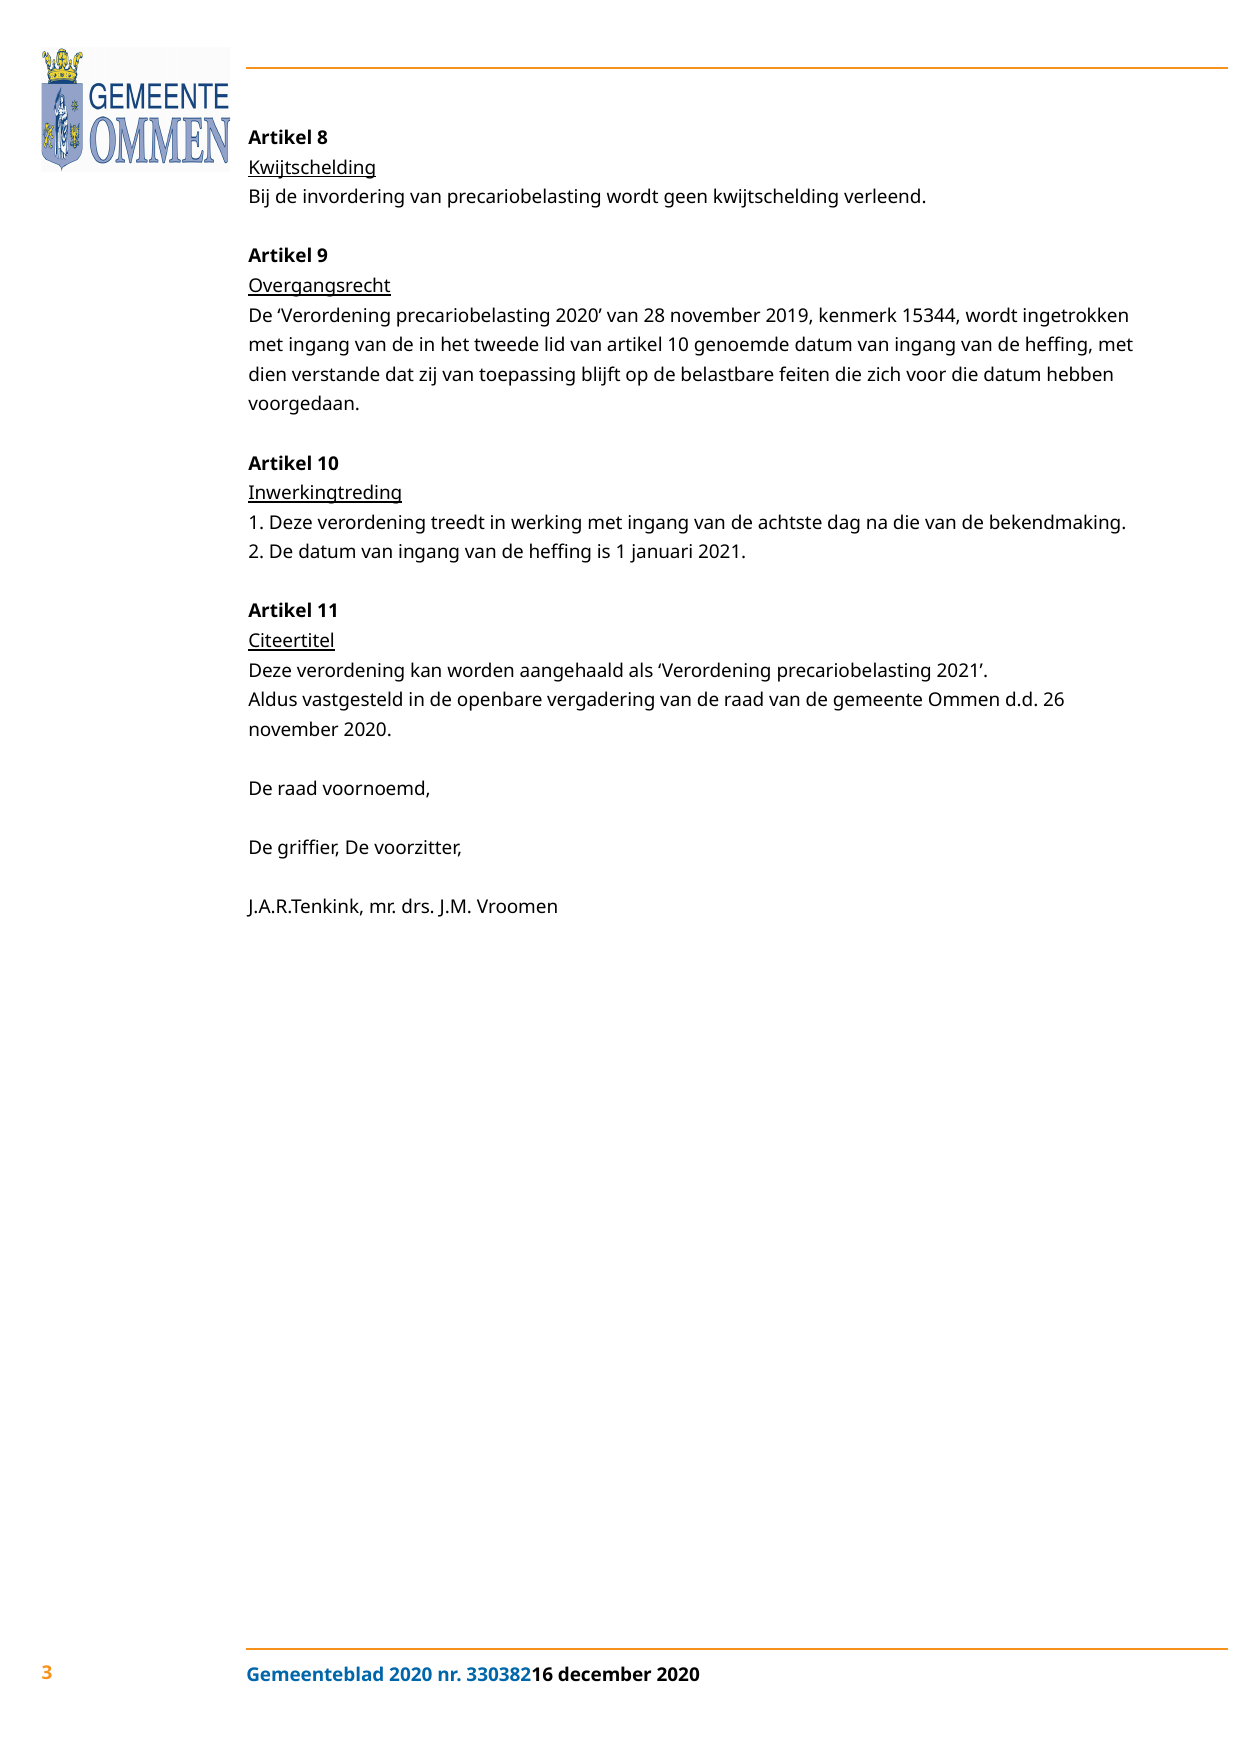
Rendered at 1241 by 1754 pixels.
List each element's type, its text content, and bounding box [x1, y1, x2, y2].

text 2. De datum van ingang van de heffing is 1 januari 2021. [248, 538, 1152, 564]
text J.A.R.Tenkink, mr. drs. J.M. Vroomen [248, 893, 1152, 919]
text 1. Deze verordening treedt in werking met ingang van de achtste dag na die van de bekendmaking. [248, 509, 1152, 535]
text Aldus vastgesteld in de openbare vergadering van de raad van de gemeente Ommen d.d. 26 november 2020. [248, 686, 1152, 742]
text Artikel 9 [248, 243, 1152, 268]
picture [41, 47, 231, 172]
text Artikel 8 [248, 124, 1152, 150]
text Overgangsrecht [248, 272, 1152, 298]
text Artikel 11 [248, 598, 1152, 623]
text De raad voornoemd, [248, 775, 1152, 801]
text Kwijtschelding [248, 154, 1152, 180]
text Citeertitel [248, 627, 1152, 653]
text De ‘Verordening precariobelasting 2020’ van 28 november 2019, kenmerk 15344, wordt ingetrokken met ingang van de in het tweede lid van artikel 10 genoemde datum van ingang van de heffing, met dien ver­stande dat zij van toepassing blijft op de belastbare feiten die zich voor die datum hebben voorge­daan. [248, 302, 1152, 416]
text Bij de invordering van precariobelasting wordt geen kwijtschelding verleend. [248, 183, 1152, 209]
text Artikel 10 [248, 450, 1152, 476]
text Inwerkingtreding [248, 479, 1152, 505]
text De griffier, De voorzitter, [248, 834, 1152, 860]
text Deze verordening kan worden aangehaald als ‘Verordening precario­be­lasting 2021’. [248, 657, 1152, 683]
